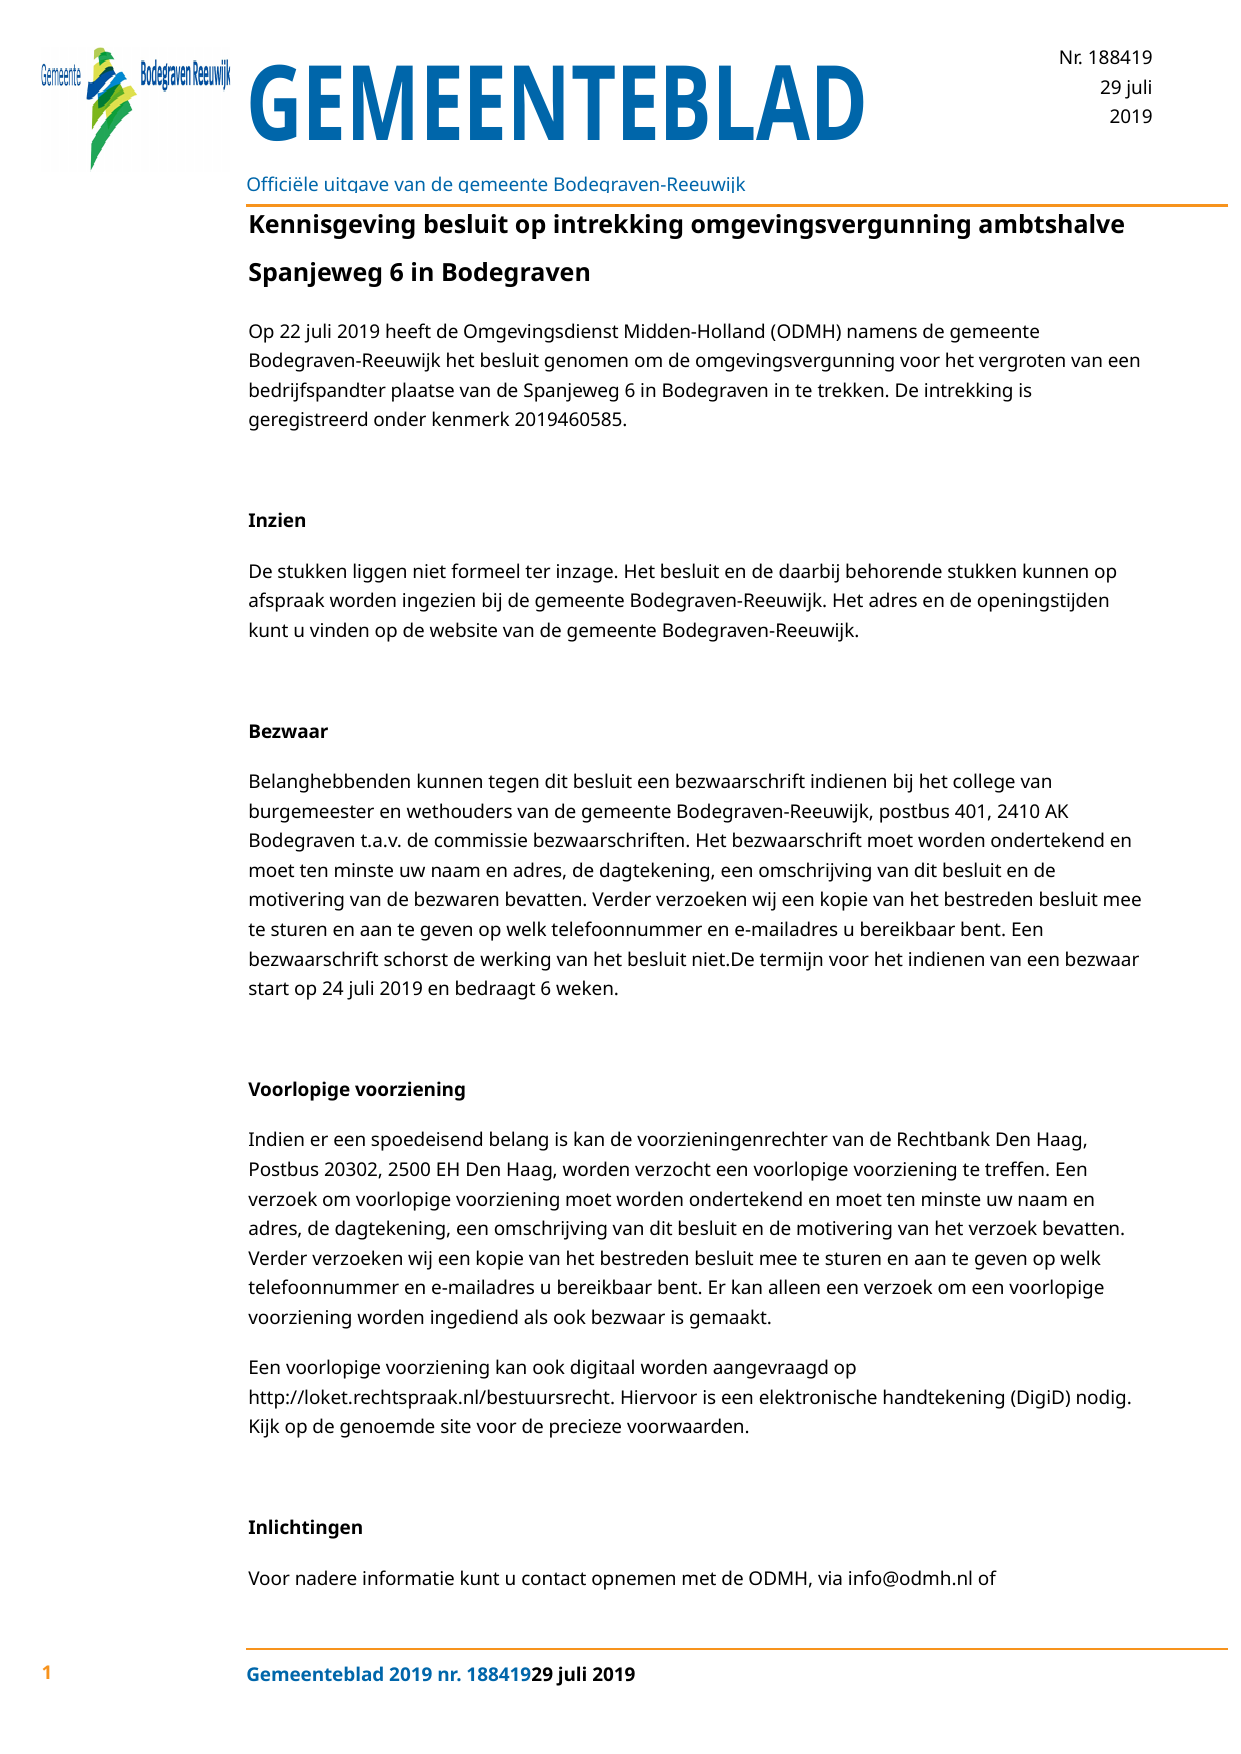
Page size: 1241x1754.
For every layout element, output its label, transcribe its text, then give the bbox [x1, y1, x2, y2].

text Een voorlopige voorziening kan ook digitaal worden aangevraagd op http://loket.rechtspraak.nl/bestuursrecht. Hiervoor is een elektronische handtekening (DigiD) nodig. Kijk op de genoemde site voor de precieze voorwaarden. [248, 1354, 1152, 1439]
text Op 22 juli 2019 heeft de Omgevingsdienst Midden-Holland (ODMH) namens de gemeente Bodegraven-Reeuwijk het besluit genomen om de omgevingsvergunning voor het vergroten van een bedrijfspandter plaatse van de Spanjeweg 6 in Bodegraven in te trekken. De intrekking is geregistreerd onder kenmerk 2019460585. [248, 318, 1152, 432]
text Belanghebbenden kunnen tegen dit besluit een bezwaarschrift indienen bij het college van burgemeester en wethouders van de gemeente Bodegraven-Reeuwijk, postbus 401, 2410 AK Bodegraven t.a.v. de commissie bezwaarschriften. Het bezwaarschrift moet worden ondertekend en moet ten minste uw naam en adres, de dagtekening, een omschrijving van dit besluit en de motivering van de bezwaren bevatten. Verder verzoeken wij een kopie van het bestreden besluit mee te sturen en aan te geven op welk telefoonnummer en e-mailadres u bereikbaar bent. Een bezwaarschrift schorst de werking van het besluit niet.De termijn voor het indienen van een bezwaar start op 24 juli 2019 en bedraagt 6 weken. [248, 768, 1152, 1001]
text Inzien [248, 507, 1152, 533]
text Kennisgeving besluit op intrekking omgevingsvergunning ambtshalve Spanjeweg 6 in Bodegraven [248, 207, 1152, 288]
text Indien er een spoedeisend belang is kan de voorzieningenrechter van de Rechtbank Den Haag, Postbus 20302, 2500 EH Den Haag, worden verzocht een voorlopige voorziening te treffen. Een verzoek om voorlopige voorziening moet worden ondertekend en moet ten minste uw naam en adres, de dagtekening, een omschrijving van dit besluit en de motivering van het verzoek bevatten. Verder verzoeken wij een kopie van het bestreden besluit mee te sturen en aan te geven op welk telefoonnummer en e-mailadres u bereikbaar bent. Er kan alleen een verzoek om een voorlopige voorziening worden ingediend als ook bezwaar is gemaakt. [248, 1127, 1152, 1330]
text Bezwaar [248, 718, 1152, 744]
text Voorlopige voorziening [248, 1076, 1152, 1102]
text Voor nadere informatie kunt u contact opnemen met de ODMH, via info@odmh.nl of [248, 1565, 1152, 1591]
picture [41, 47, 231, 172]
text Inlichtingen [248, 1514, 1152, 1540]
text De stukken liggen niet formeel ter inzage. Het besluit en de daarbij behorende stukken kunnen op afspraak worden ingezien bij de gemeente Bodegraven-Reeuwijk. Het adres en de openingstijden kunt u vinden op de website van de gemeente Bodegraven-Reeuwijk. [248, 558, 1152, 643]
